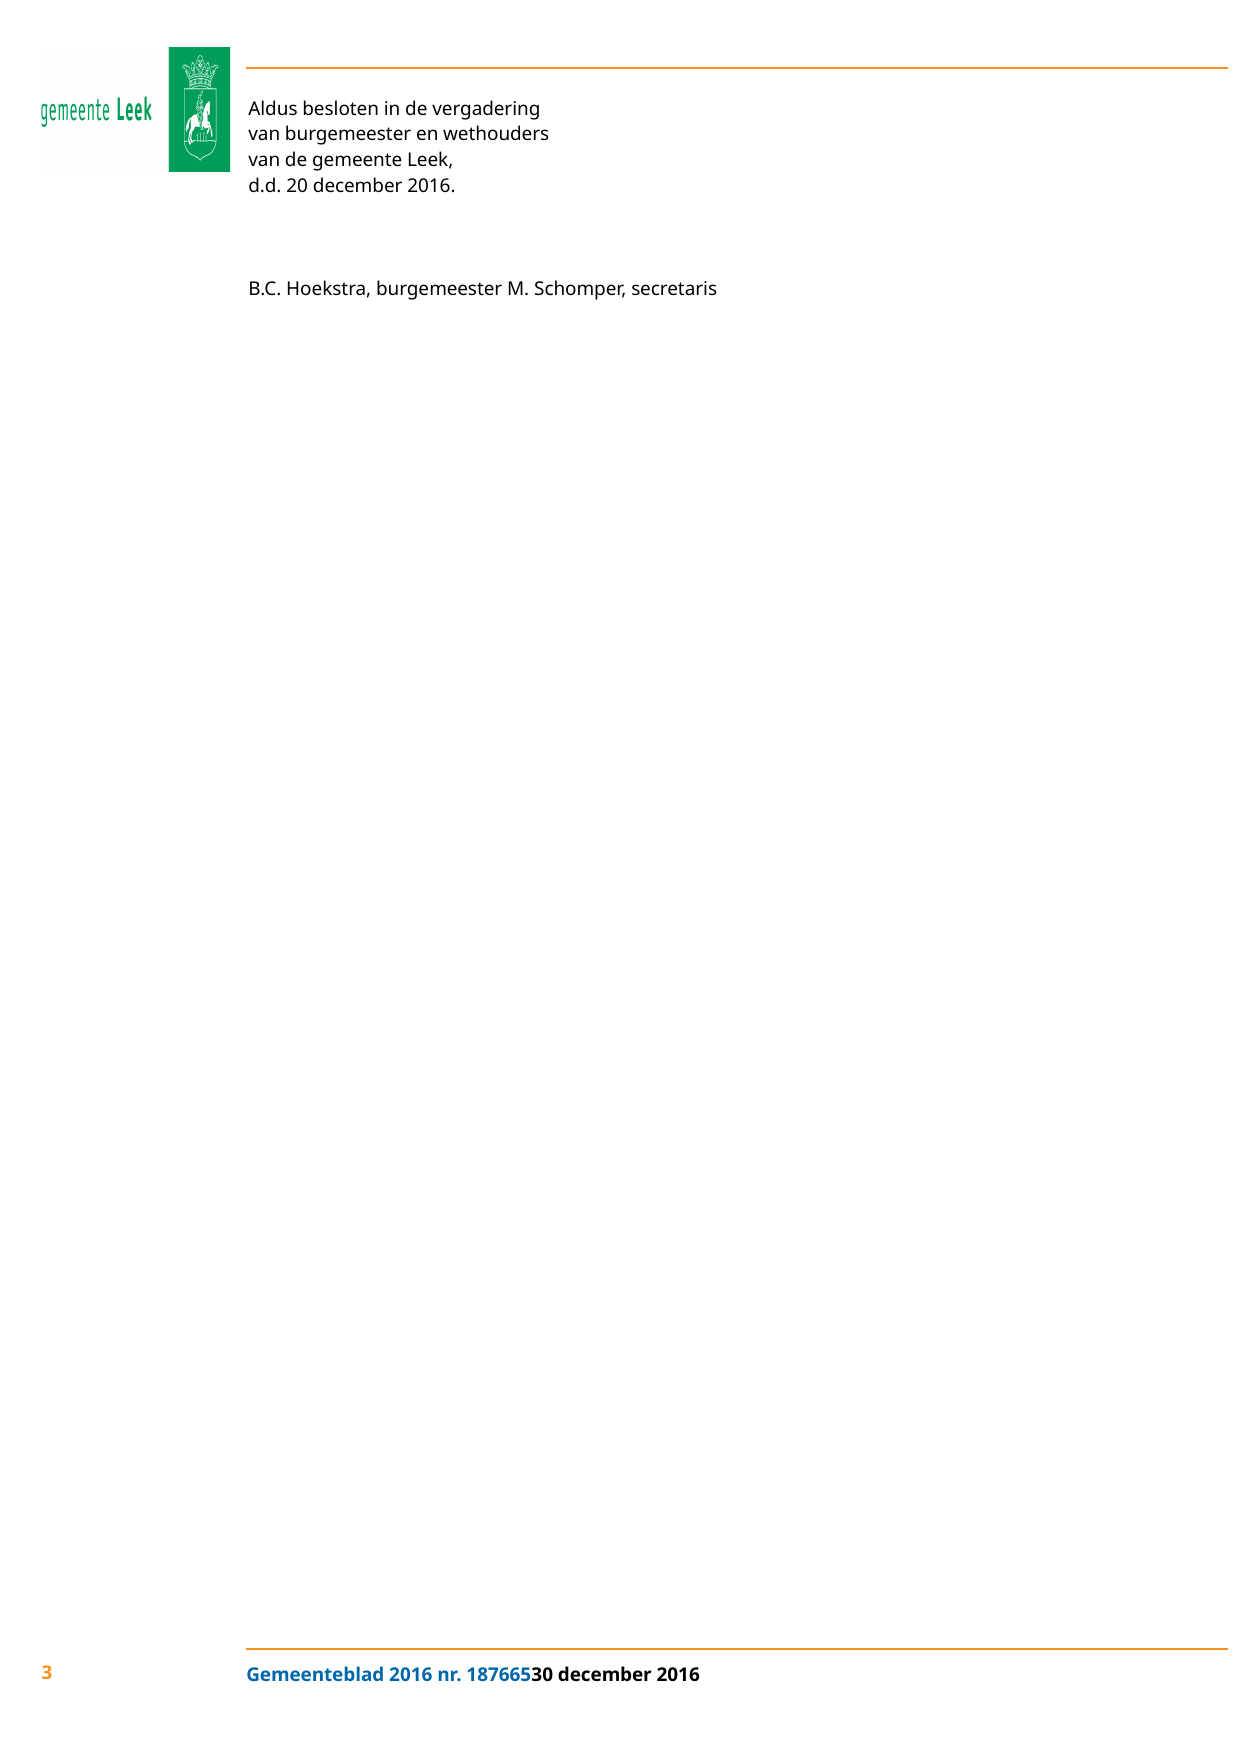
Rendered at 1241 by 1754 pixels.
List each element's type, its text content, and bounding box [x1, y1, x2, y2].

text d.d. 20 december 2016. [248, 172, 1152, 198]
picture [41, 47, 231, 172]
text B.C. Hoekstra, burgemeester M. Schomper, secretaris [248, 275, 1152, 301]
text van de gemeente Leek, [248, 146, 1152, 172]
text van burgemeester en wethouders [248, 121, 1152, 146]
text Aldus besloten in de vergadering [248, 95, 1152, 121]
